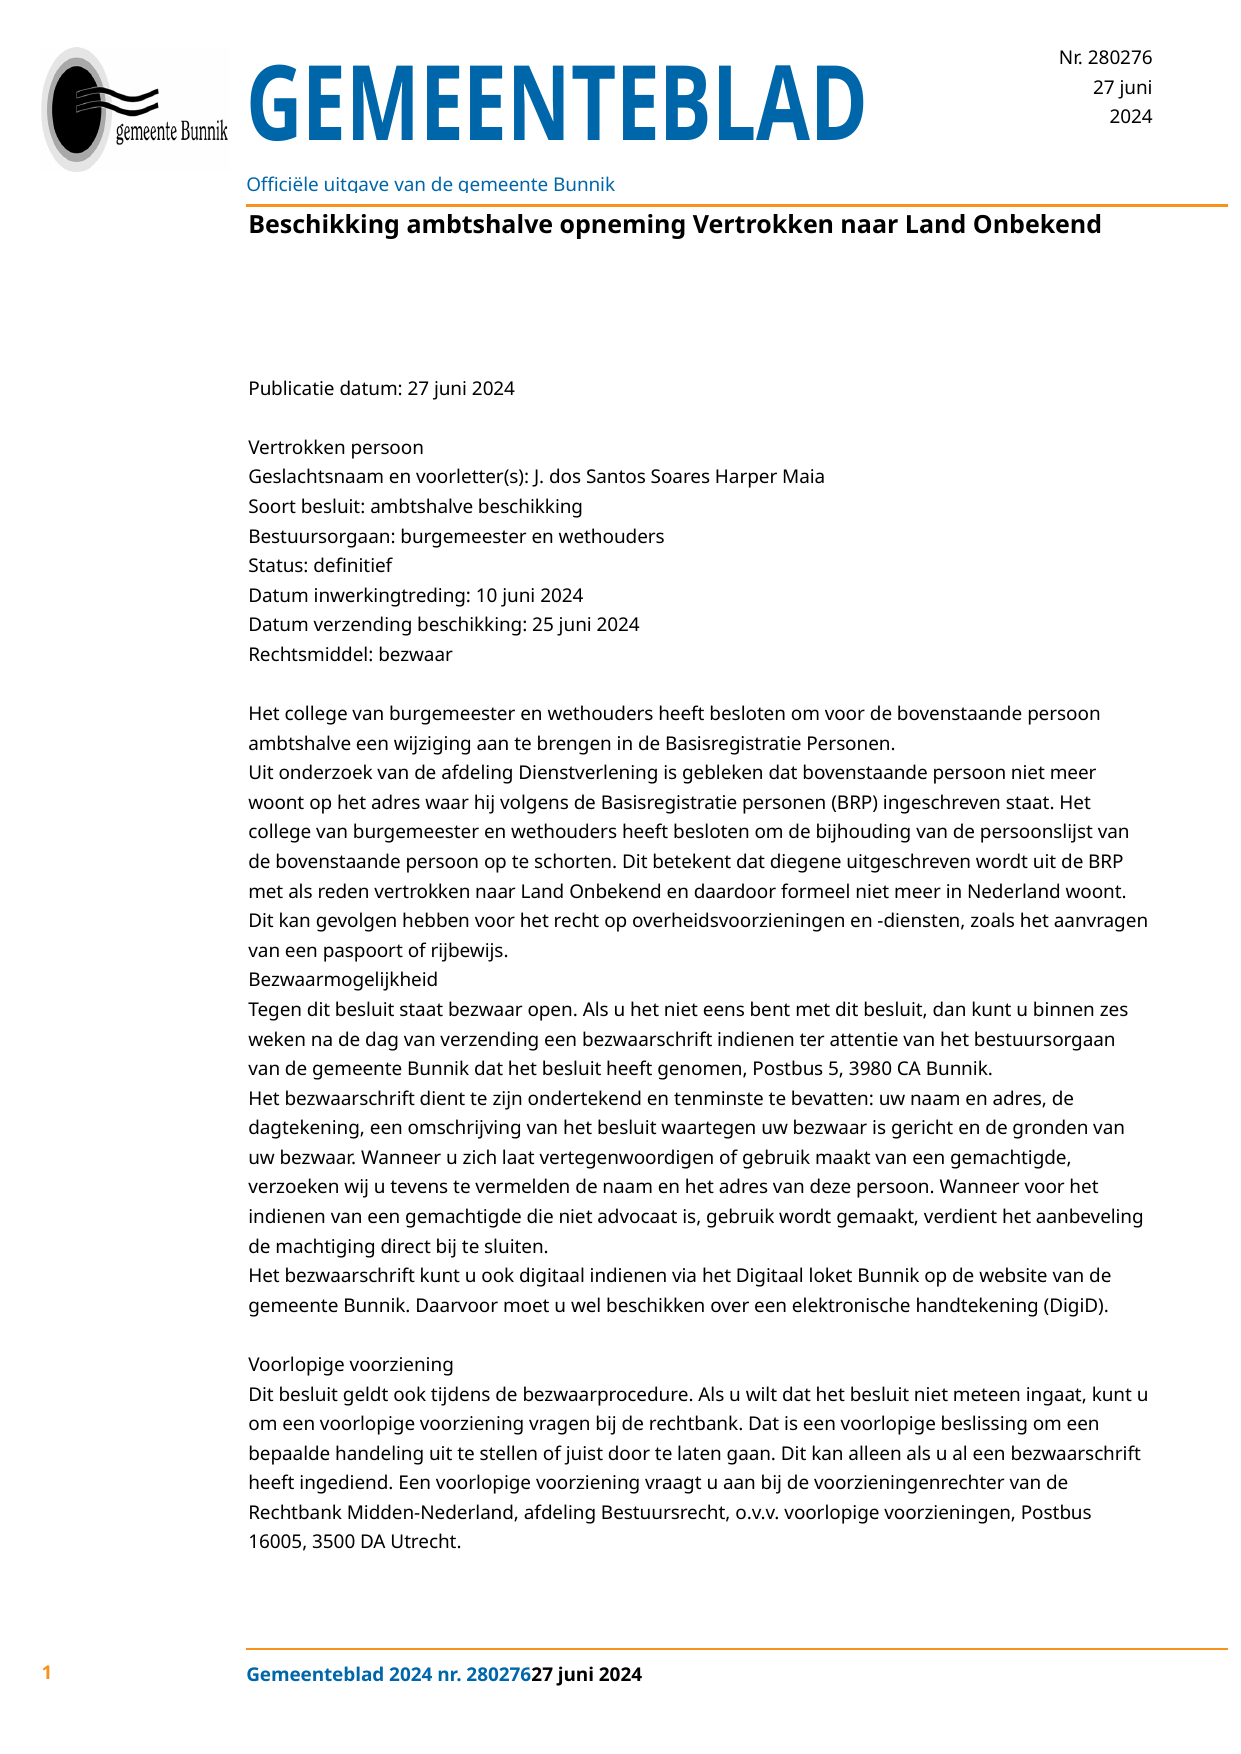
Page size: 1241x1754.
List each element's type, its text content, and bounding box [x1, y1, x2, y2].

text Het college van burgemeester en wethouders heeft besloten om voor de bovenstaande persoon ambtshalve een wijziging aan te brengen in de Basisregistratie Personen. [248, 700, 1152, 756]
text Status: definitief [248, 552, 1152, 578]
text Tegen dit besluit staat bezwaar open. Als u het niet eens bent met dit besluit, dan kunt u binnen zes weken na de dag van verzending een bezwaarschrift indienen ter attentie van het bestuursorgaan van de gemeente Bunnik dat het besluit heeft genomen, Postbus 5, 3980 CA Bunnik. [248, 996, 1152, 1081]
text Het bezwaarschrift dient te zijn ondertekend en tenminste te bevatten: uw naam en adres, de dagtekening, een omschrijving van het besluit waartegen uw bezwaar is gericht en de gronden van uw bezwaar. Wanneer u zich laat vertegenwoordigen of gebruik maakt van een gemachtigde, verzoeken wij u tevens te vermelden de naam en het adres van deze persoon. Wanneer voor het indienen van een gemachtigde die niet advocaat is, gebruik wordt gemaakt, verdient het aanbeveling de machtiging direct bij te sluiten. [248, 1085, 1152, 1258]
text Vertrokken persoon [248, 434, 1152, 460]
text Uit onderzoek van de afdeling Dienstverlening is gebleken dat bovenstaande persoon niet meer woont op het adres waar hij volgens de Basisregistratie personen (BRP) ingeschreven staat. Het college van burgemeester en wethouders heeft besloten om de bijhouding van de persoonslijst van de bovenstaande persoon op te schorten. Dit betekent dat diegene uitgeschreven wordt uit de BRP met als reden vertrokken naar Land Onbekend en daardoor formeel niet meer in Nederland woont. Dit kan gevolgen hebben voor het recht op overheidsvoorzieningen en -diensten, zoals het aanvragen van een paspoort of rijbewijs. [248, 759, 1152, 963]
text Datum inwerkingtreding: 10 juni 2024 [248, 582, 1152, 608]
text Voorlopige voorziening [248, 1351, 1152, 1377]
picture [41, 47, 231, 172]
text Rechtsmiddel: bezwaar [248, 641, 1152, 667]
text Soort besluit: ambtshalve beschikking [248, 493, 1152, 519]
text Geslachtsnaam en voorletter(s): J. dos Santos Soares Harper Maia [248, 464, 1152, 489]
text Dit besluit geldt ook tijdens de bezwaarprocedure. Als u wilt dat het besluit niet meteen ingaat, kunt u om een voorlopige voorziening vragen bij de rechtbank. Dat is een voorlopige beslissing om een bepaalde handeling uit te stellen of juist door te laten gaan. Dit kan alleen als u al een bezwaarschrift heeft ingediend. Een voorlopige voorziening vraagt u aan bij de voorzieningenrechter van de Rechtbank Midden-Nederland, afdeling Bestuursrecht, o.v.v. voorlopige voorzieningen, Postbus 16005, 3500 DA Utrecht. [248, 1381, 1152, 1554]
text Bestuursorgaan: burgemeester en wethouders [248, 523, 1152, 548]
text Datum verzending beschikking: 25 juni 2024 [248, 612, 1152, 637]
text Beschikking ambtshalve opneming Vertrokken naar Land Onbekend [248, 207, 1152, 241]
text Het bezwaarschrift kunt u ook digitaal indienen via het Digitaal loket Bunnik op de website van de gemeente Bunnik. Daarvoor moet u wel beschikken over een elektronische handtekening (DigiD). [248, 1262, 1152, 1318]
text Publicatie datum: 27 juni 2024 [248, 375, 1152, 401]
text Bezwaarmogelijkheid [248, 967, 1152, 992]
